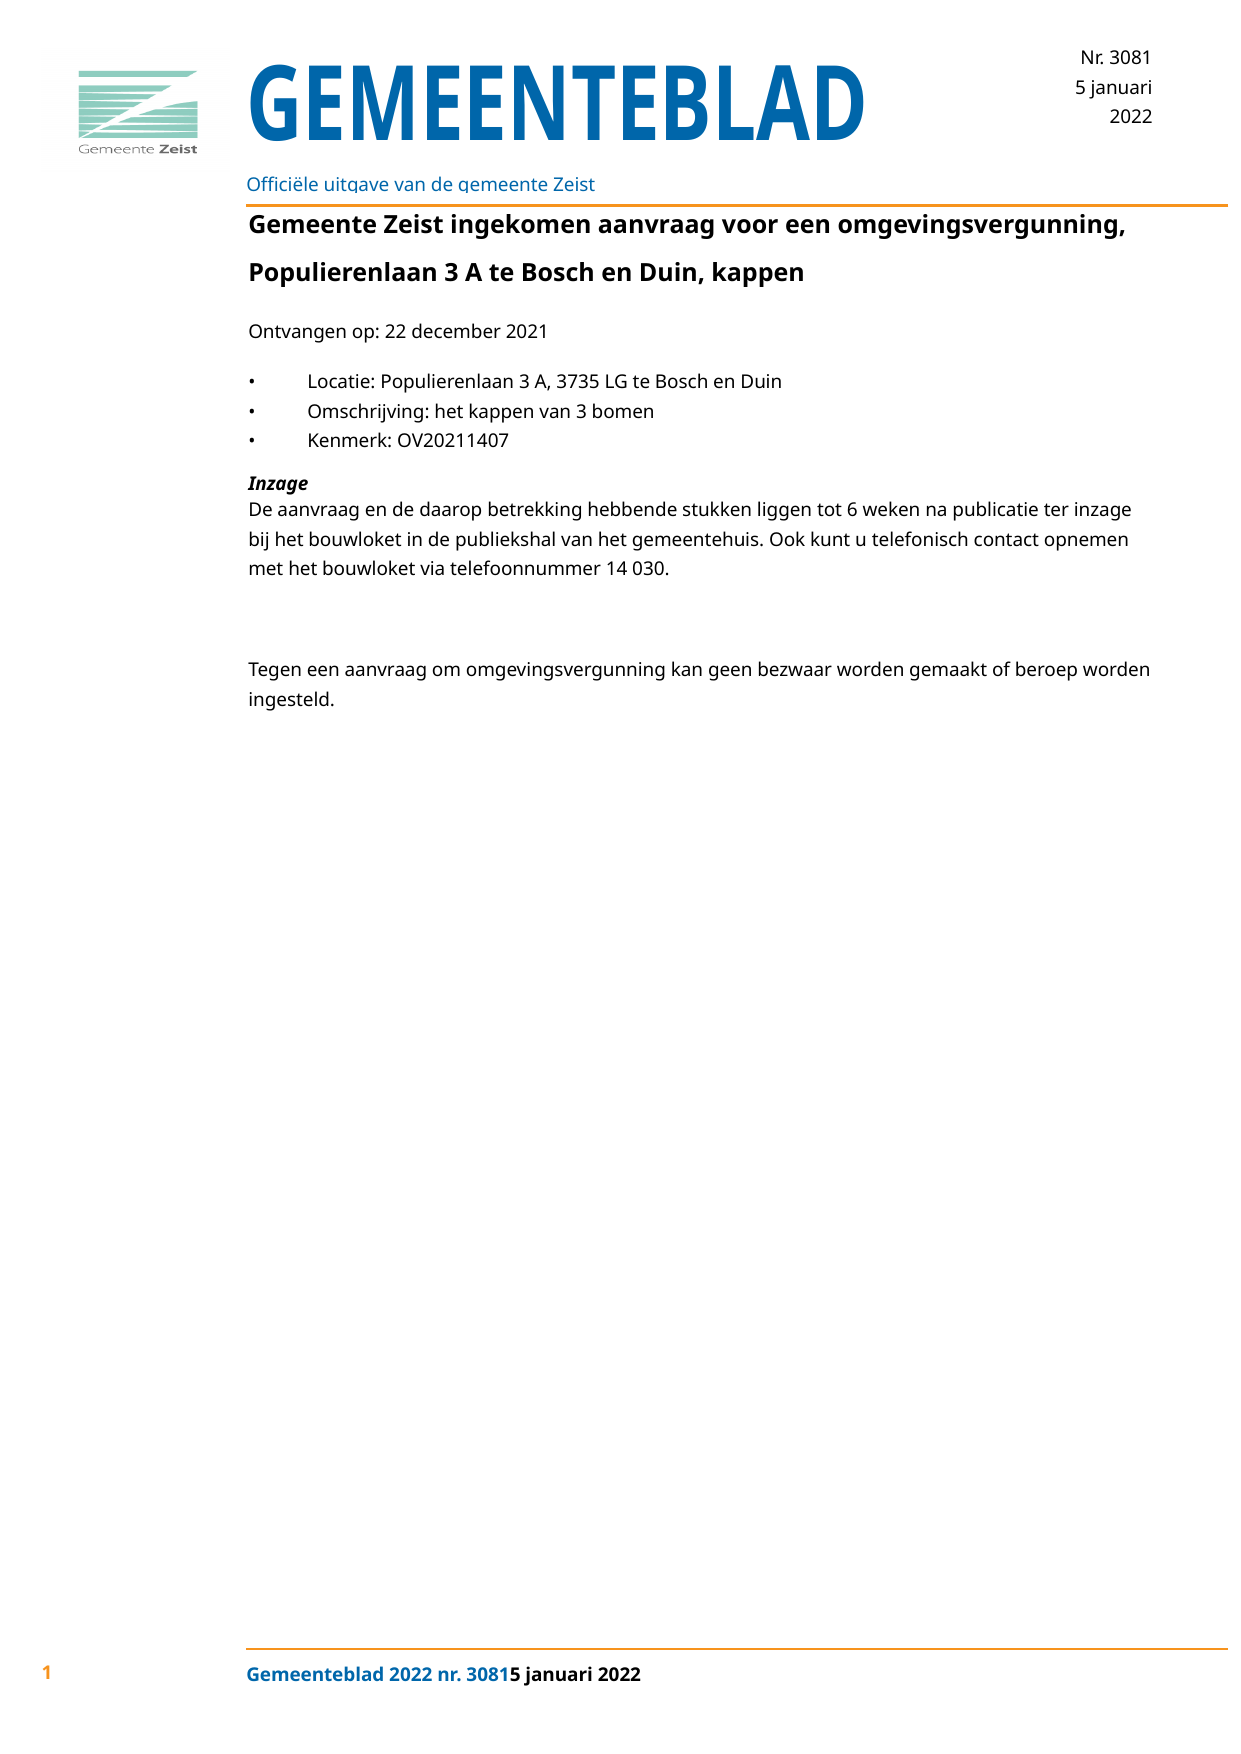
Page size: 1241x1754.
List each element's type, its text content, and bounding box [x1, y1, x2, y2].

list Kenmerk: OV20211407 [248, 427, 1152, 453]
text Inzage [248, 471, 1152, 496]
list Omschrijving: het kappen van 3 bomen [248, 398, 1152, 424]
text Tegen een aanvraag om omgevingsvergunning kan geen bezwaar worden gemaakt of beroep worden ingesteld. [248, 656, 1152, 712]
picture [41, 47, 231, 172]
list Locatie: Populierenlaan 3 A, 3735 LG te Bosch en Duin [248, 368, 1152, 394]
text Ontvangen op: 22 december 2021 [248, 318, 1152, 344]
text De aanvraag en de daarop betrekking hebbende stukken liggen tot 6 weken na publicatie ter inzage bij het bouwloket in de publiekshal van het gemeentehuis. Ook kunt u telefonisch contact opnemen met het bouwloket via telefoonnummer 14 030. [248, 496, 1152, 581]
text Gemeente Zeist ingekomen aanvraag voor een omgevingsvergunning, Populierenlaan 3 A te Bosch en Duin, kappen [248, 207, 1152, 288]
